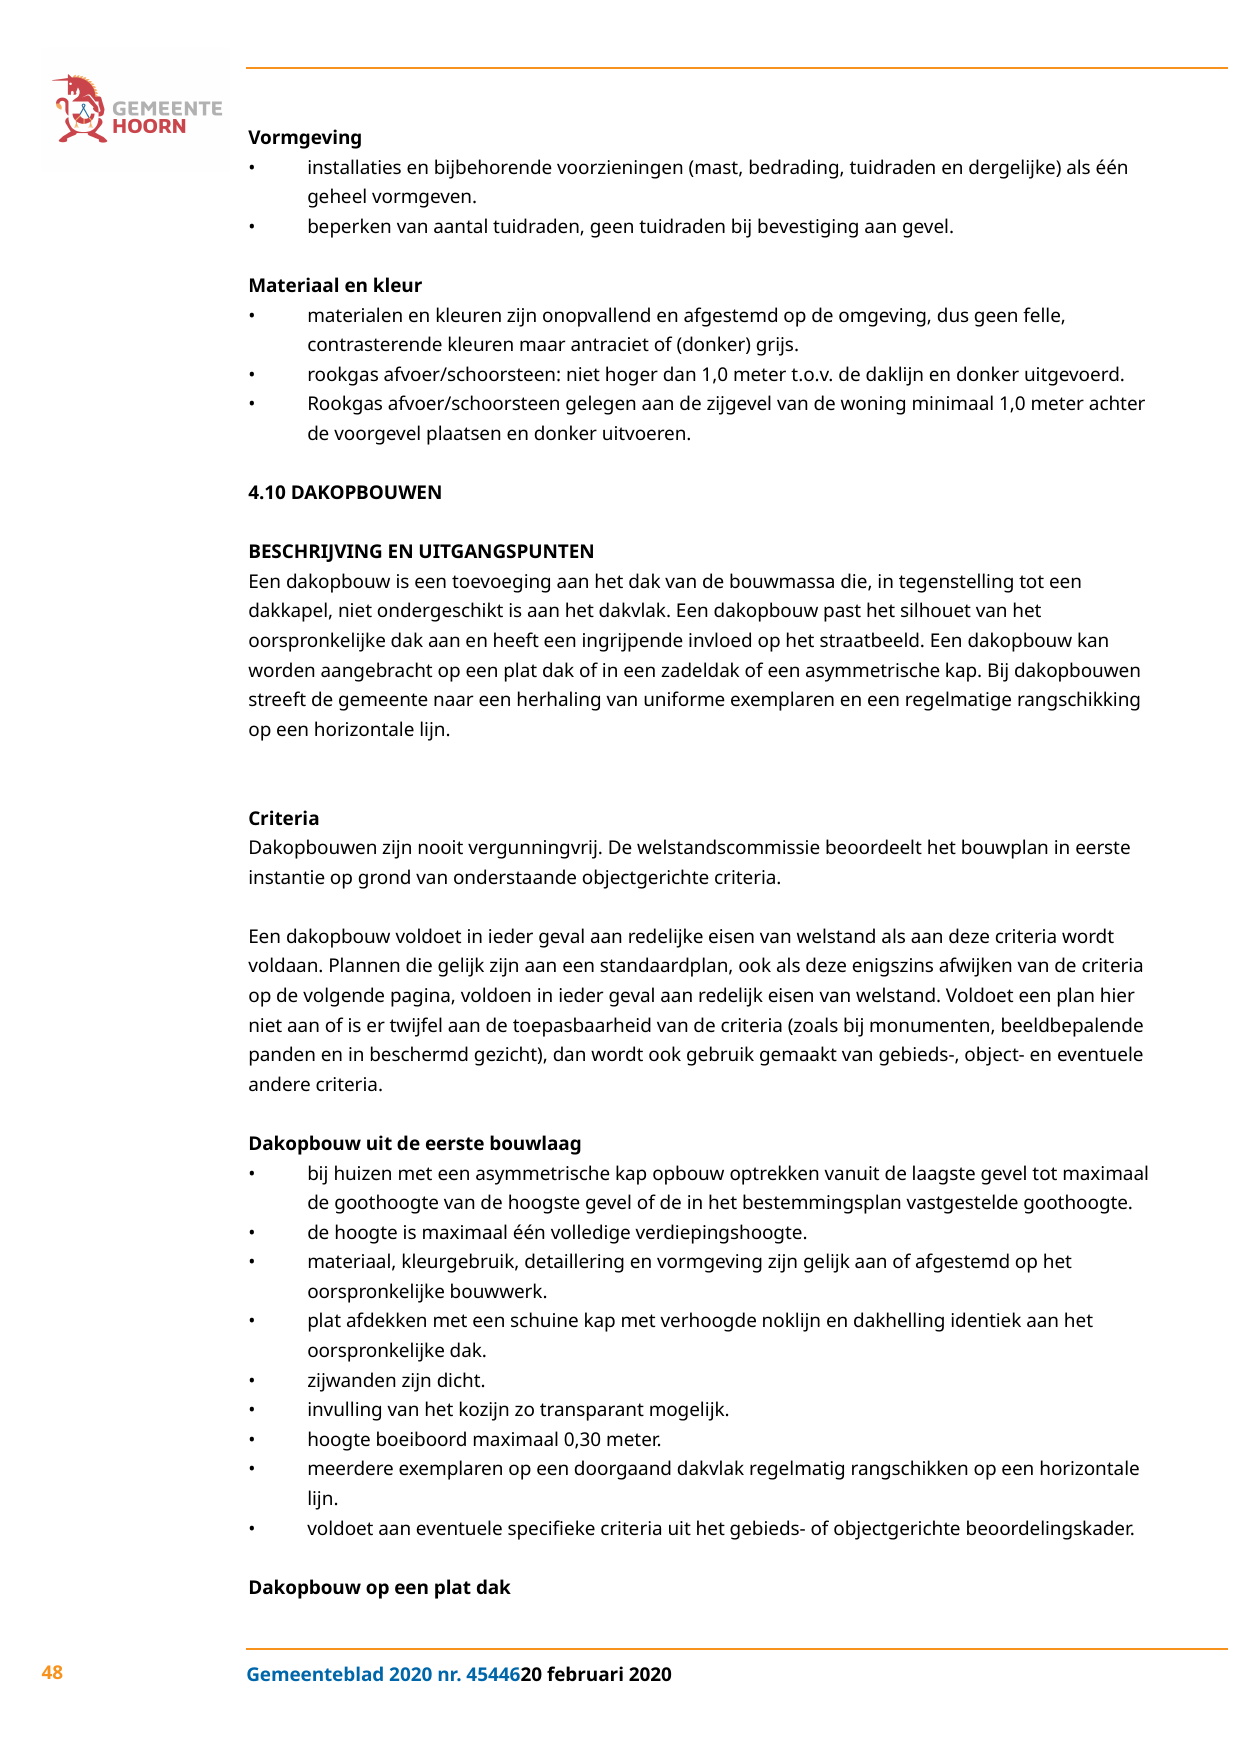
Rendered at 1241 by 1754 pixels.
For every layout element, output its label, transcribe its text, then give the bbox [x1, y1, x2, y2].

text Criteria [248, 805, 1152, 831]
list zijwanden zijn dicht. [248, 1367, 1152, 1393]
list plat afdekken met een schuine kap met verhoogde noklijn en dakhelling identiek aan het oorspronkelijke dak. [248, 1308, 1152, 1363]
list invulling van het kozijn zo transparant mogelijk. [248, 1396, 1152, 1422]
list voldoet aan eventuele specifieke criteria uit het gebieds- of objectgerichte beoordelingskader. [248, 1515, 1152, 1541]
text Een dakopbouw voldoet in ieder geval aan redelijke eisen van welstand als aan deze criteria wordt voldaan. Plannen die gelijk zijn aan een standaardplan, ook als deze enigszins afwijken van de criteria op de volgende pagina, voldoen in ieder geval aan redelijk eisen van welstand. Voldoet een plan hier niet aan of is er twijfel aan de toepasbaarheid van de criteria (zoals bij monumenten, beeldbepalende panden en in beschermd gezicht), dan wordt ook gebruik gemaakt van gebieds-, object- en eventuele andere criteria. [248, 923, 1152, 1097]
list Rookgas afvoer/schoorsteen gelegen aan de zijgevel van de woning minimaal 1,0 meter achter de voorgevel plaatsen en donker uitvoeren. [248, 391, 1152, 446]
text BESCHRIJVING EN UITGANGSPUNTEN [248, 538, 1152, 564]
list beperken van aantal tuidraden, geen tuidraden bij bevestiging aan gevel. [248, 213, 1152, 239]
text Vormgeving [248, 124, 1152, 150]
picture [41, 47, 231, 172]
text Dakopbouw op een plat dak [248, 1574, 1152, 1600]
text 4.10 DAKOPBOUWEN [248, 479, 1152, 505]
text Een dakopbouw is een toevoeging aan het dak van de bouwmassa die, in tegenstelling tot een dakkapel, niet ondergeschikt is aan het dakvlak. Een dakopbouw past het silhouet van het oorspronkelijke dak aan en heeft een ingrijpende invloed op het straatbeeld. Een dakopbouw kan worden aangebracht op een plat dak of in een zadeldak of een asymmetrische kap. Bij dakopbouwen streeft de gemeente naar een herhaling van uniforme exemplaren en een regelmatige rangschikking op een horizontale lijn. [248, 568, 1152, 742]
list materiaal, kleurgebruik, detaillering en vormgeving zijn gelijk aan of afgestemd op het oorspronkelijke bouwwerk. [248, 1248, 1152, 1304]
list de hoogte is maximaal één volledige verdiepingshoogte. [248, 1219, 1152, 1245]
list materialen en kleuren zijn onopvallend en afgestemd op de omgeving, dus geen felle, contrasterende kleuren maar antraciet of (donker) grijs. [248, 302, 1152, 357]
text Dakopbouw uit de eerste bouwlaag [248, 1130, 1152, 1156]
list hoogte boeiboord maximaal 0,30 meter. [248, 1426, 1152, 1452]
list bij huizen met een asymmetrische kap opbouw optrekken vanuit de laagste gevel tot maximaal de goothoogte van de hoogste gevel of de in het bestemmingsplan vastgestelde goothoogte. [248, 1160, 1152, 1215]
list meerdere exemplaren op een doorgaand dakvlak regelmatig rangschikken op een horizontale lijn. [248, 1456, 1152, 1511]
list installaties en bijbehorende voorzieningen (mast, bedrading, tuidraden en dergelijke) als één geheel vormgeven. [248, 154, 1152, 209]
list rookgas afvoer/schoorsteen: niet hoger dan 1,0 meter t.o.v. de daklijn en donker uitgevoerd. [248, 361, 1152, 387]
text Dakopbouwen zijn nooit vergunningvrij. De welstandscommissie beoordeelt het bouwplan in eerste instantie op grond van onderstaande objectgerichte criteria. [248, 834, 1152, 890]
text Materiaal en kleur [248, 272, 1152, 298]
